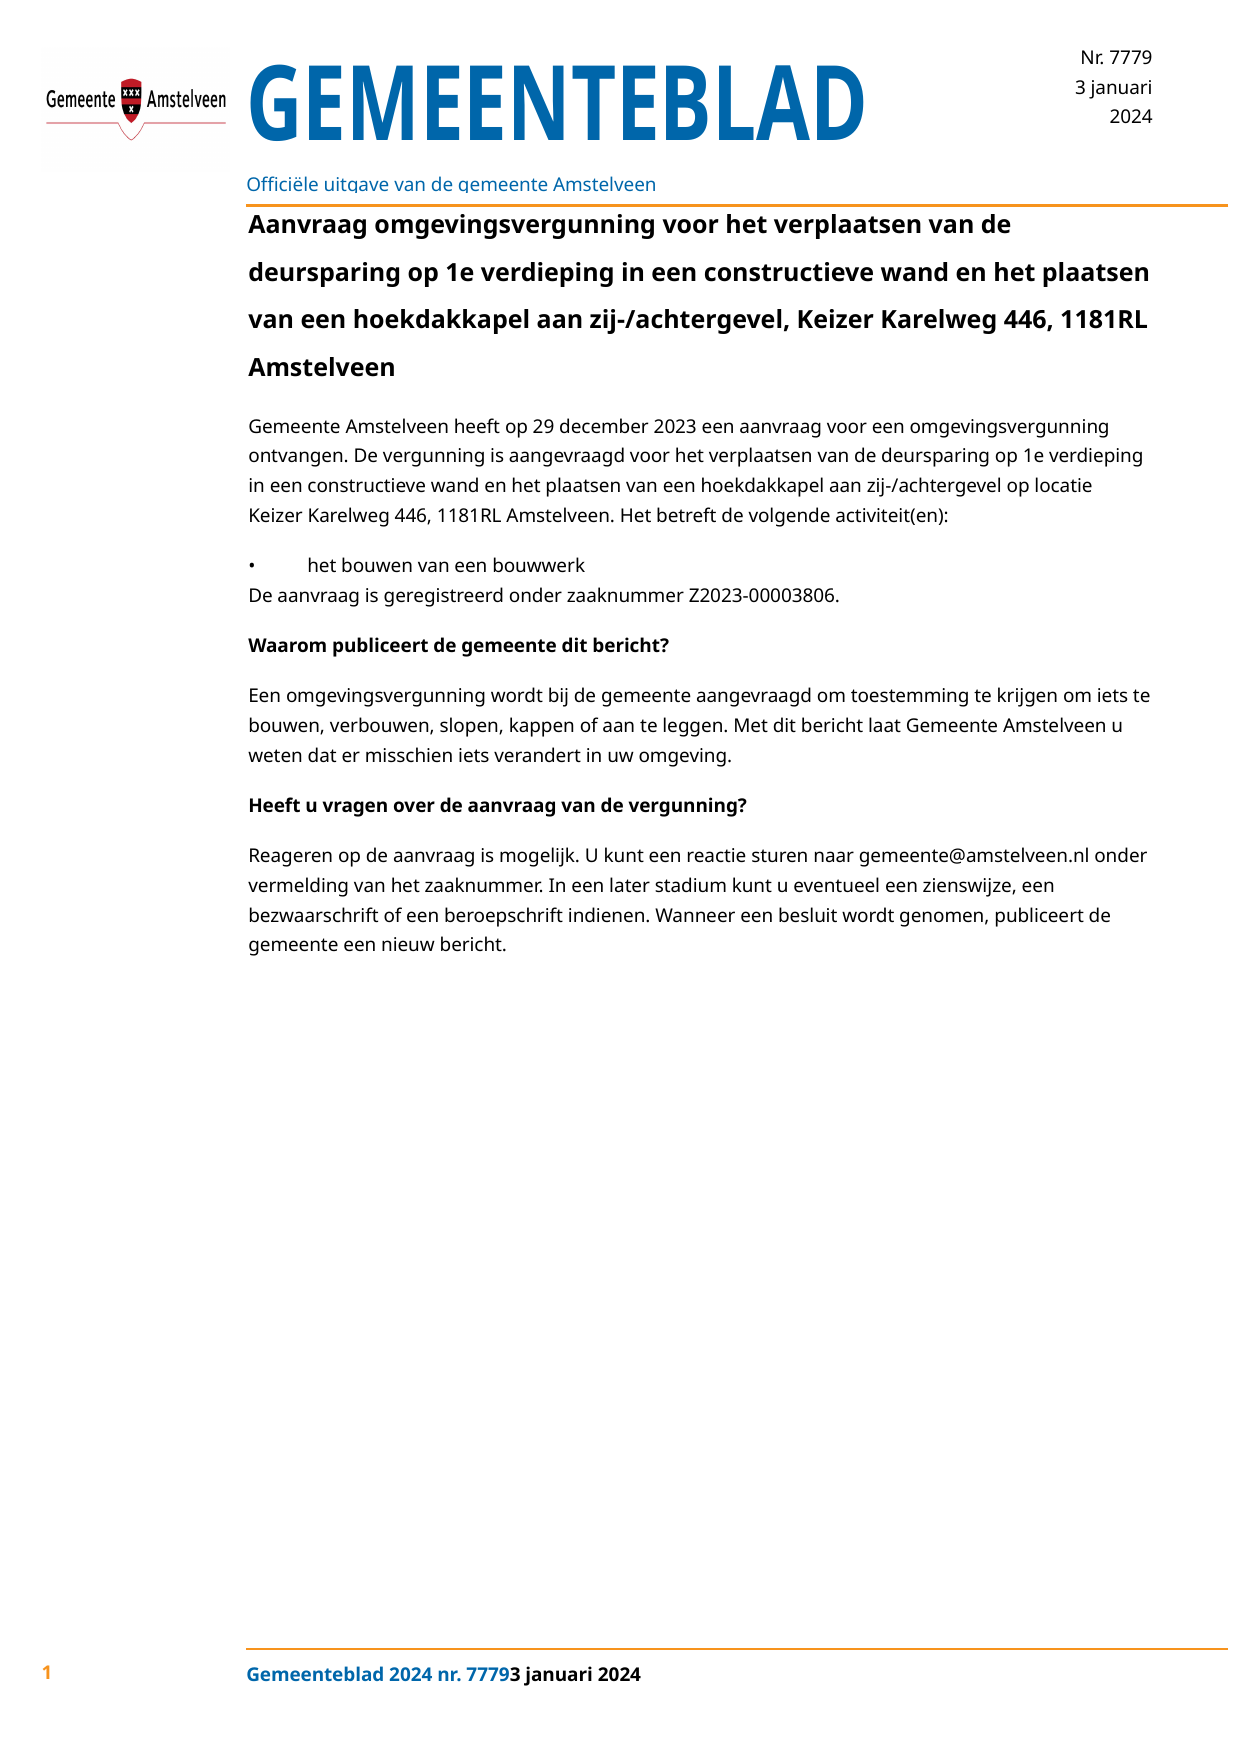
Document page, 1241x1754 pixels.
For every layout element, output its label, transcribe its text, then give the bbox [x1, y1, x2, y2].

text Reageren op de aanvraag is mogelijk. U kunt een reactie sturen naar gemeente@amstelveen.nl onder vermelding van het zaaknummer. In een later stadium kunt u eventueel een zienswijze, een bezwaarschrift of een beroepschrift indienen. Wanneer een besluit wordt genomen, publiceert de gemeente een nieuw bericht. [248, 843, 1152, 957]
list het bouwen van een bouwwerk [248, 552, 1152, 578]
picture [41, 47, 231, 172]
text De aanvraag is geregistreerd onder zaaknummer Z2023-00003806. [248, 582, 1152, 608]
text Een omgevingsvergunning wordt bij de gemeente aangevraagd om toestemming te krijgen om iets te bouwen, verbouwen, slopen, kappen of aan te leggen. Met dit bericht laat Gemeente Amstelveen u weten dat er misschien iets verandert in uw omgeving. [248, 683, 1152, 768]
text Heeft u vragen over de aanvraag van de vergunning? [248, 792, 1152, 818]
text Gemeente Amstelveen heeft op 29 december 2023 een aanvraag voor een omgevingsvergunning ontvangen. De vergunning is aangevraagd voor het verplaatsen van de deursparing op 1e verdieping in een constructieve wand en het plaatsen van een hoekdakkapel aan zij-/achtergevel op locatie Keizer Karelweg 446, 1181RL Amstelveen. Het betreft de volgende activiteit(en): [248, 413, 1152, 528]
text Aanvraag omgevingsvergunning voor het verplaatsen van de deursparing op 1e verdieping in een constructieve wand en het plaatsen van een hoekdakkapel aan zij-/achtergevel, Keizer Karelweg 446, 1181RL Amstelveen [248, 207, 1152, 384]
text Waarom publiceert de gemeente dit bericht? [248, 632, 1152, 658]
